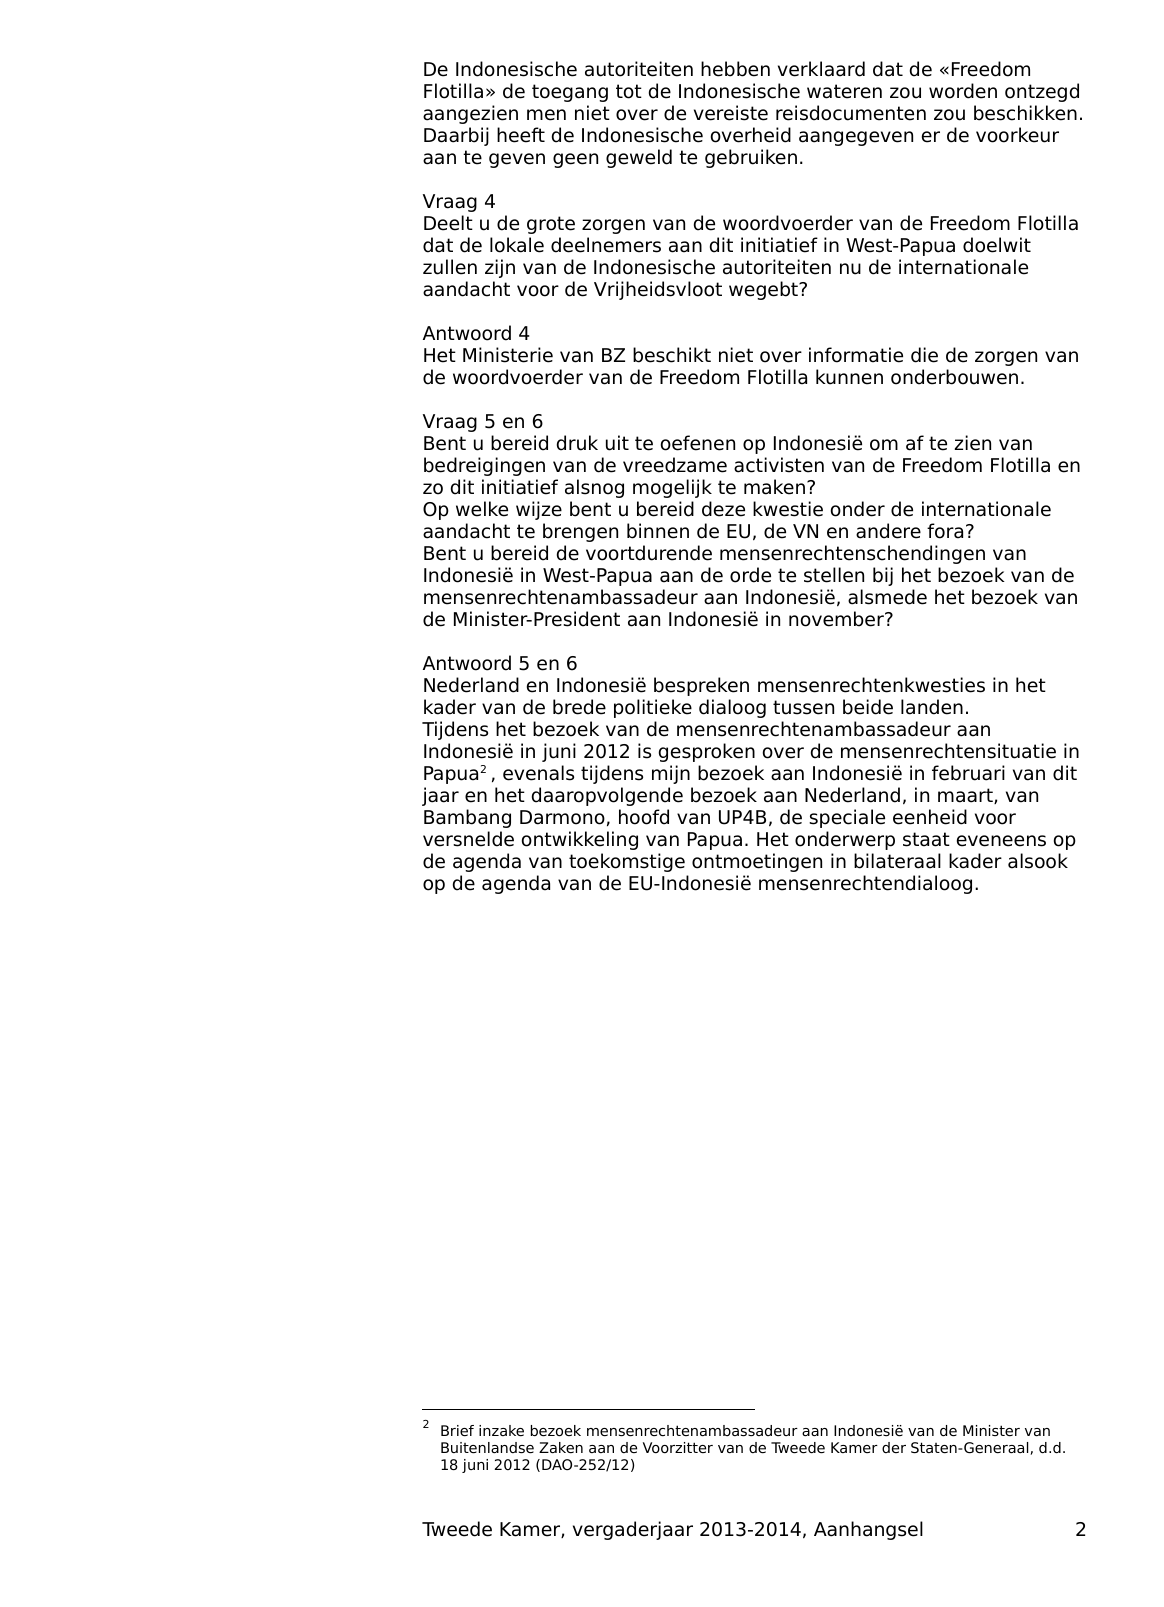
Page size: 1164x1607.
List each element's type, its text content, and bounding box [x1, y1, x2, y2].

text Op welke wijze bent u bereid deze kwestie onder de internationale aandacht te brengen binnen de EU, de VN en andere fora? [422, 499, 1087, 543]
text Tijdens het bezoek van de mensenrechtenambassadeur aan Indonesië in juni 2012 is gesproken over de mensenrechtensituatie in Papua, evenals tijdens mijn bezoek aan Indonesië in februari van dit jaar en het daaropvolgende bezoek aan Nederland, in maart, van Bambang Darmono, hoofd van UP4B, de speciale eenheid voor versnelde ontwikkeling van Papua. Het onderwerp staat eveneens op de agenda van toekomstige ontmoetingen in bilateraal kader alsook op de agenda van de EU-Indonesië mensenrechtendialoog. [422, 719, 1087, 895]
text Antwoord 5 en 6 [422, 653, 1087, 675]
text Bent u bereid de voortdurende mensenrechtenschendingen van Indonesië in West-Papua aan de orde te stellen bij het bezoek van de mensenrechtenambassadeur aan Indonesië, alsmede het bezoek van de Minister-President aan Indonesië in november? [422, 543, 1087, 631]
text Nederland en Indonesië bespreken mensenrechtenkwesties in het kader van de brede politieke dialoog tussen beide landen. [422, 675, 1087, 719]
text Vraag 4 [422, 191, 1087, 213]
text Brief inzake bezoek mensenrechtenambassadeur aan Indonesië van de Minister van Buitenlandse Zaken aan de Voorzitter van de Tweede Kamer der Staten-Generaal, d.d. 18 juni 2012 (DAO-252/12) [422, 1418, 1087, 1474]
text De Indonesische autoriteiten hebben verklaard dat de «Freedom Flotilla» de toegang tot de Indonesische wateren zou worden ontzegd aangezien men niet over de vereiste reisdocumenten zou beschikken. Daarbij heeft de Indonesische overheid aangegeven er de voorkeur aan te geven geen geweld te gebruiken. [422, 59, 1087, 169]
text Deelt u de grote zorgen van de woordvoerder van de Freedom Flotilla dat de lokale deelnemers aan dit initiatief in West-Papua doelwit zullen zijn van de Indonesische autoriteiten nu de internationale aandacht voor de Vrijheidsvloot wegebt? [422, 213, 1087, 301]
text Het Ministerie van BZ beschikt niet over informatie die de zorgen van de woordvoerder van de Freedom Flotilla kunnen onderbouwen. [422, 345, 1087, 389]
text Antwoord 4 [422, 323, 1087, 345]
text Bent u bereid druk uit te oefenen op Indonesië om af te zien van bedreigingen van de vreedzame activisten van de Freedom Flotilla en zo dit initiatief alsnog mogelijk te maken? [422, 433, 1087, 499]
text Vraag 5 en 6 [422, 411, 1087, 433]
